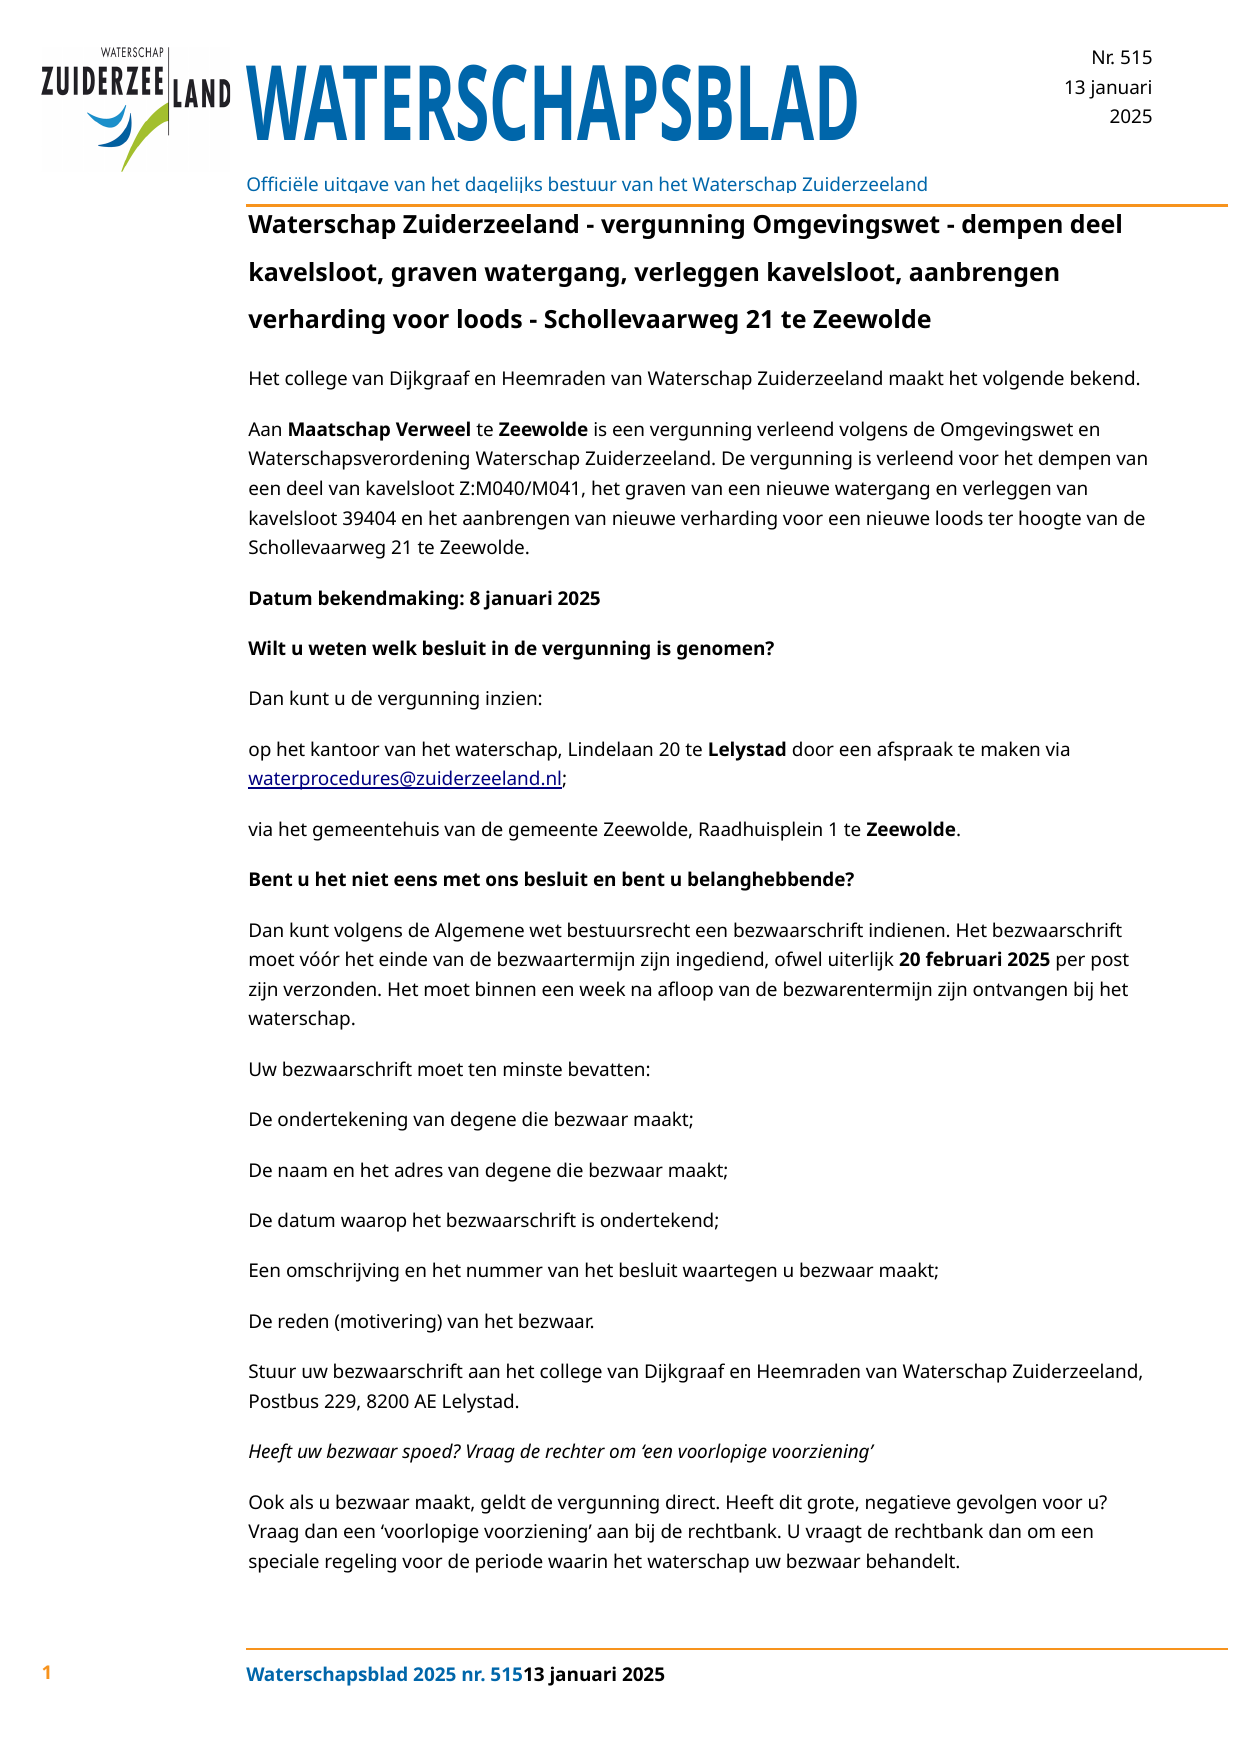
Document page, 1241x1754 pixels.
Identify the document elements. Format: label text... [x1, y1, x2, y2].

text Uw bezwaarschrift moet ten minste bevatten: [248, 1056, 1152, 1082]
text Een omschrijving en het nummer van het besluit waartegen u bezwaar maakt; [248, 1258, 1152, 1283]
picture [41, 47, 231, 172]
text Aan Maatschap Verweel te Zeewolde is een vergunning verleend volgens de Omgevingswet en Waterschapsverordening Waterschap Zuiderzeeland. De vergunning is verleend voor het dempen van een deel van kavelsloot Z:M040/M041, het graven van een nieuwe watergang en verleggen van kavelsloot 39404 en het aanbrengen van nieuwe verharding voor een nieuwe loods ter hoogte van de Schollevaarweg 21 te Zeewolde. [248, 416, 1152, 560]
text op het kantoor van het waterschap, Lindelaan 20 te Lelystad door een afspraak te maken via waterprocedures@zuiderzeeland.nl; [248, 736, 1152, 791]
text De naam en het adres van degene die bezwaar maakt; [248, 1157, 1152, 1182]
text Wilt u weten welk besluit in de vergunning is genomen? [248, 635, 1152, 661]
text Het college van Dijkgraaf en Heemraden van Waterschap Zuiderzeeland maakt het volgende bekend. [248, 366, 1152, 391]
text Dan kunt volgens de Algemene wet bestuursrecht een bezwaarschrift indienen. Het bezwaarschrift moet vóór het einde van de bezwaartermijn zijn ingediend, ofwel uiterlijk 20 februari 2025 per post zijn verzonden. Het moet binnen een week na afloop van de bezwarentermijn zijn ontvangen bij het waterschap. [248, 917, 1152, 1031]
text De reden (motivering) van het bezwaar. [248, 1308, 1152, 1334]
text Waterschap Zuiderzeeland - vergunning Omgevingswet - dempen deel kavelsloot, graven watergang, verleggen kavelsloot, aanbrengen verharding voor loods - Schollevaarweg 21 te Zeewolde [248, 207, 1152, 336]
text Dan kunt u de vergunning inzien: [248, 686, 1152, 711]
text Heeft uw bezwaar spoed? Vraag de rechter om ‘een voorlopige voorziening’ [248, 1438, 1152, 1464]
text De datum waarop het bezwaarschrift is ondertekend; [248, 1207, 1152, 1233]
text Stuur uw bezwaarschrift aan het college van Dijkgraaf en Heemraden van Waterschap Zuiderzeeland, Postbus 229, 8200 AE Lelystad. [248, 1358, 1152, 1414]
text Datum bekendmaking: 8 januari 2025 [248, 585, 1152, 610]
text via het gemeentehuis van de gemeente Zeewolde, Raadhuisplein 1 te Zeewolde. [248, 816, 1152, 842]
text De ondertekening van degene die bezwaar maakt; [248, 1106, 1152, 1132]
text Ook als u bezwaar maakt, geldt de vergunning direct. Heeft dit grote, negatieve gevolgen voor u? Vraag dan een ‘voorlopige voorziening’ aan bij de rechtbank. U vraagt de rechtbank dan om een speciale regeling voor de periode waarin het waterschap uw bezwaar behandelt. [248, 1489, 1152, 1574]
text Bent u het niet eens met ons besluit en bent u belanghebbende? [248, 866, 1152, 892]
